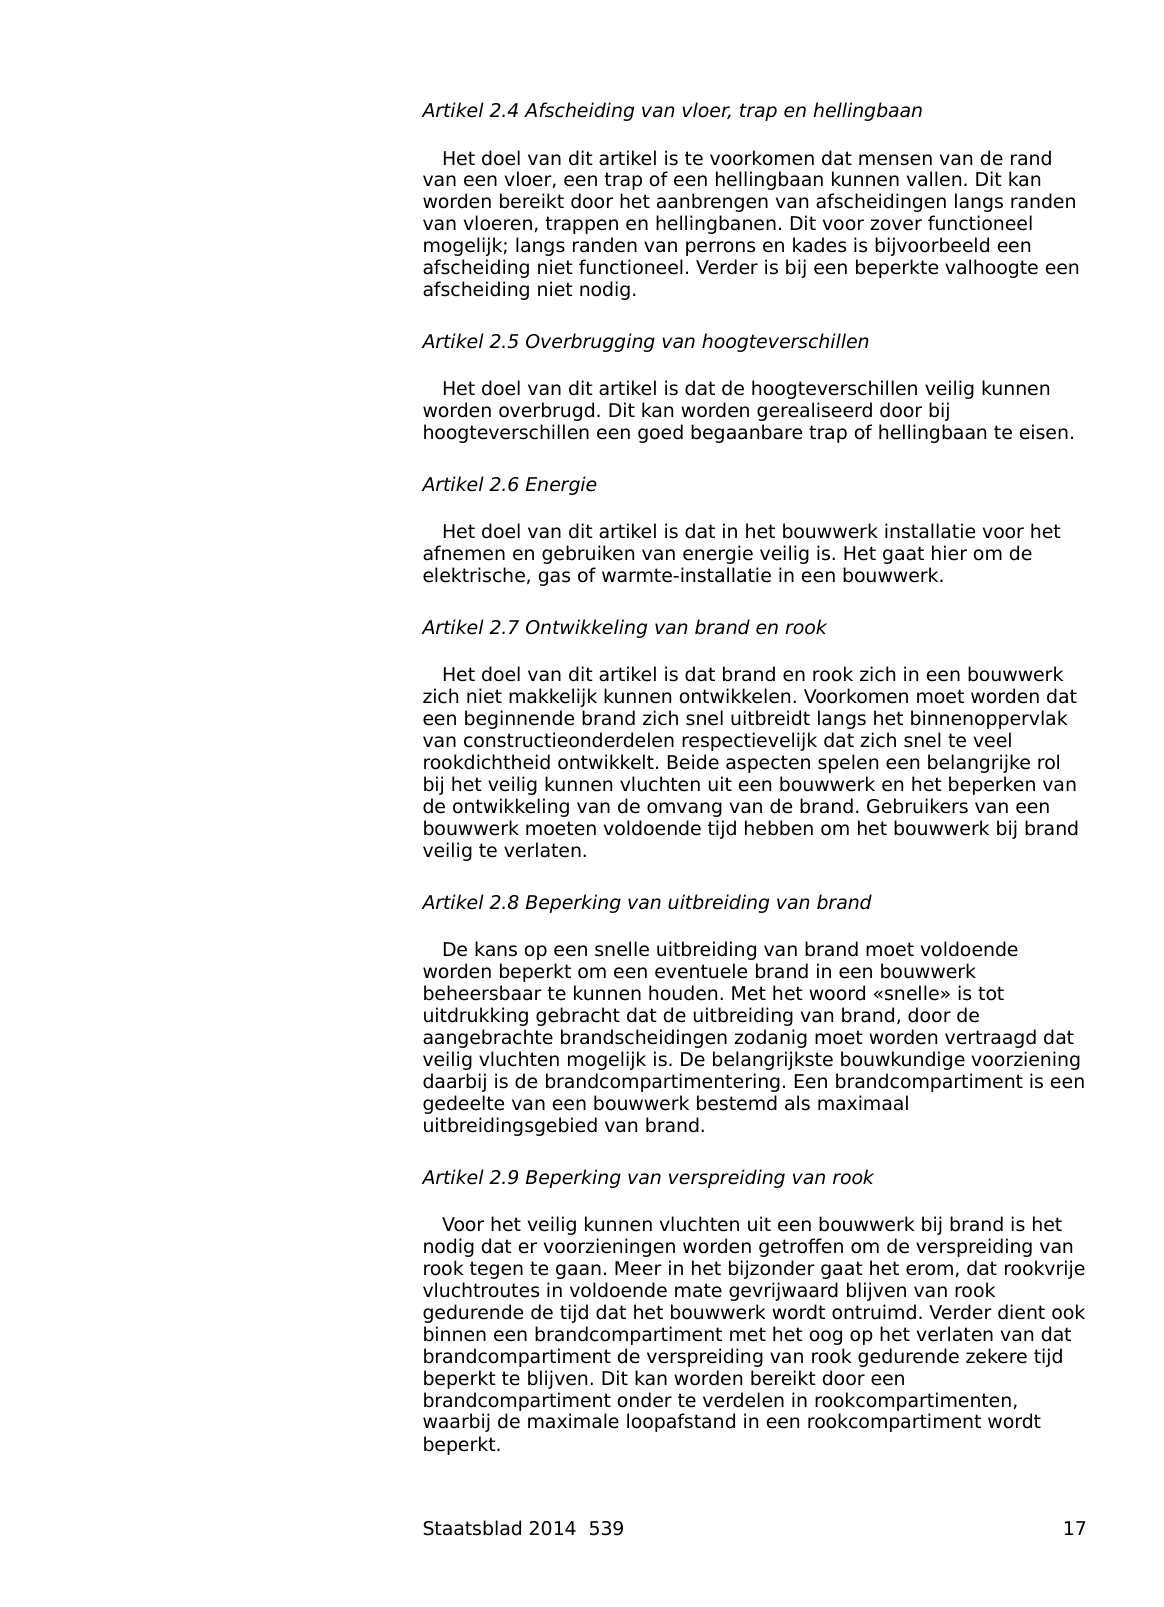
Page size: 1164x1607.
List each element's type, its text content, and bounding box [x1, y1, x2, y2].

subtitle Artikel 2.4 Afscheiding van vloer, trap en hellingbaan [422, 100, 1087, 122]
subtitle Artikel 2.8 Beperking van uitbreiding van brand [422, 892, 1087, 914]
text De kans op een snelle uitbreiding van brand moet voldoende worden beperkt om een eventuele brand in een bouwwerk beheersbaar te kunnen houden. Met het woord «snelle» is tot uitdrukking gebracht dat de uitbreiding van brand, door de aangebrachte brandscheidingen zodanig moet worden vertraagd dat veilig vluchten mogelijk is. De belangrijkste bouwkundige voorziening daarbij is de brandcompartimentering. Een brandcompartiment is een gedeelte van een bouwwerk bestemd als maximaal uitbreidingsgebied van brand. [422, 939, 1087, 1137]
subtitle Artikel 2.7 Ontwikkeling van brand en rook [422, 617, 1087, 639]
text Voor het veilig kunnen vluchten uit een bouwwerk bij brand is het nodig dat er voorzieningen worden getroffen om de verspreiding van rook tegen te gaan. Meer in het bijzonder gaat het erom, dat rookvrije vluchtroutes in voldoende mate gevrijwaard blijven van rook gedurende de tijd dat het bouwwerk wordt ontruimd. Verder dient ook binnen een brandcompartiment met het oog op het verlaten van dat brandcompartiment de verspreiding van rook gedurende zekere tijd beperkt te blijven. Dit kan worden bereikt door een brandcompartiment onder te verdelen in rookcompartimenten, waarbij de maximale loopafstand in een rookcompartiment wordt beperkt. [422, 1214, 1087, 1455]
subtitle Artikel 2.5 Overbrugging van hoogteverschillen [422, 331, 1087, 353]
subtitle Artikel 2.9 Beperking van verspreiding van rook [422, 1167, 1087, 1189]
text Het doel van dit artikel is dat brand en rook zich in een bouwwerk zich niet makkelijk kunnen ontwikkelen. Voorkomen moet worden dat een beginnende brand zich snel uitbreidt langs het binnenoppervlak van constructieonderdelen respectievelijk dat zich snel te veel rookdichtheid ontwikkelt. Beide aspecten spelen een belangrijke rol bij het veilig kunnen vluchten uit een bouwwerk en het beperken van de ontwikkeling van de omvang van de brand. Gebruikers van een bouwwerk moeten voldoende tijd hebben om het bouwwerk bij brand veilig te verlaten. [422, 664, 1087, 862]
text Het doel van dit artikel is dat in het bouwwerk installatie voor het afnemen en gebruiken van energie veilig is. Het gaat hier om de elektrische, gas of warmte-installatie in een bouwwerk. [422, 521, 1087, 587]
text Het doel van dit artikel is dat de hoogteverschillen veilig kunnen worden overbrugd. Dit kan worden gerealiseerd door bij hoogteverschillen een goed begaanbare trap of hellingbaan te eisen. [422, 378, 1087, 444]
subtitle Artikel 2.6 Energie [422, 474, 1087, 496]
text Het doel van dit artikel is te voorkomen dat mensen van de rand van een vloer, een trap of een hellingbaan kunnen vallen. Dit kan worden bereikt door het aanbrengen van afscheidingen langs randen van vloeren, trappen en hellingbanen. Dit voor zover functioneel mogelijk; langs randen van perrons en kades is bijvoorbeeld een afscheiding niet functioneel. Verder is bij een beperkte valhoogte een afscheiding niet nodig. [422, 147, 1087, 301]
